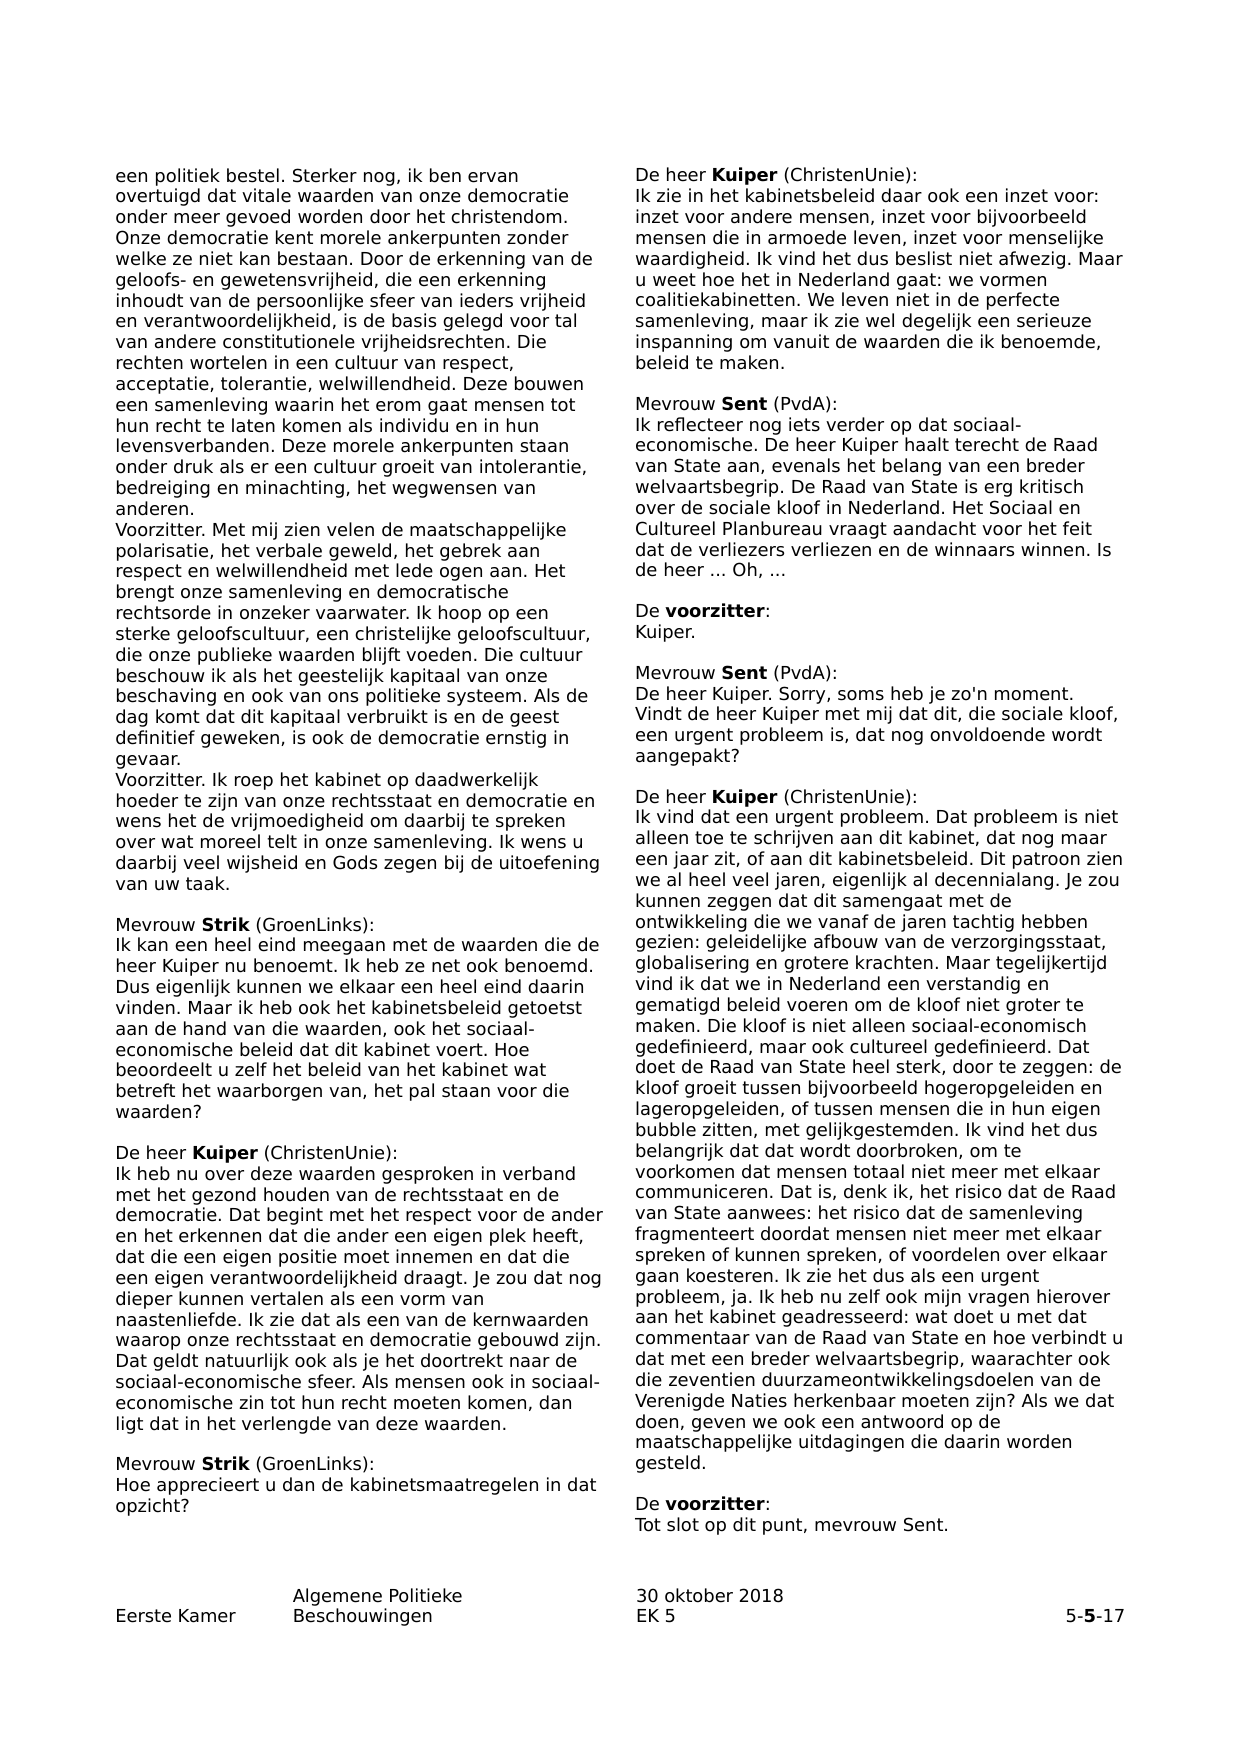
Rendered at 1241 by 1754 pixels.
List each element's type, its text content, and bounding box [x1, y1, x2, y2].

text Ik vind dat een urgent probleem. Dat probleem is niet alleen toe te schrijven aan dit kabinet, dat nog maar een jaar zit, of aan dit kabinetsbeleid. Dit patroon zien we al heel veel jaren, eigenlijk al decennialang. Je zou kunnen zeggen dat dit samengaat met de ontwikkeling die we vanaf de jaren tachtig hebben gezien: geleidelijke afbouw van de verzorgingsstaat, globalisering en grotere krachten. Maar tegelijkertijd vind ik dat we in Nederland een verstandig en gematigd beleid voeren om de kloof niet groter te maken. Die kloof is niet alleen sociaal-economisch gedefinieerd, maar ook cultureel gedefinieerd. Dat doet de Raad van State heel sterk, door te zeggen: de kloof groeit tussen bijvoorbeeld hogeropgeleiden en lageropgeleiden, of tussen mensen die in hun eigen bubble zitten, met gelijkgestemden. Ik vind het dus belangrijk dat dat wordt doorbroken, om te voorkomen dat mensen totaal niet meer met elkaar communiceren. Dat is, denk ik, het risico dat de Raad van State aanwees: het risico dat de samenleving fragmenteert doordat mensen niet meer met elkaar spreken of kunnen spreken, of voordelen over elkaar gaan koesteren. Ik zie het dus als een urgent probleem, ja. Ik heb nu zelf ook mijn vragen hierover aan het kabinet geadresseerd: wat doet u met dat commentaar van de Raad van State en hoe verbindt u dat met een breder welvaartsbegrip, waarachter ook die zeventien duurzameontwikkelingsdoelen van de Verenigde Naties herkenbaar moeten zijn? Als we dat doen, geven we ook een antwoord op de maatschappelijke uitdagingen die daarin worden gesteld. [635, 807, 1125, 1474]
text Ik reflecteer nog iets verder op dat sociaal-economische. De heer Kuiper haalt terecht de Raad van State aan, evenals het belang van een breder welvaartsbegrip. De Raad van State is erg kritisch over de sociale kloof in Nederland. Het Sociaal en Cultureel Planbureau vraagt aandacht voor het feit dat de verliezers verliezen en de winnaars winnen. Is de heer ... Oh, ... [635, 414, 1125, 581]
text Kuiper. [635, 622, 1125, 642]
text Mevrouw Sent (PvdA): [635, 393, 1125, 414]
text De voorzitter: [635, 1494, 1125, 1515]
text Ik kan een heel eind meegaan met de waarden die de heer Kuiper nu benoemt. Ik heb ze net ook benoemd. Dus eigenlijk kunnen we elkaar een heel eind daarin vinden. Maar ik heb ook het kabinetsbeleid getoetst aan de hand van die waarden, ook het sociaal-economische beleid dat dit kabinet voert. Hoe beoordeelt u zelf het beleid van het kabinet wat betreft het waarborgen van, het pal staan voor die waarden? [115, 935, 605, 1123]
text Hoe apprecieert u dan de kabinetsmaatregelen in dat opzicht? [115, 1475, 605, 1517]
text De heer Kuiper (ChristenUnie): [115, 1143, 605, 1163]
text De heer Kuiper. Sorry, soms heb je zo'n moment. Vindt de heer Kuiper met mij dat dit, die sociale kloof, een urgent probleem is, dat nog onvoldoende wordt aangepakt? [635, 683, 1125, 767]
text een politiek bestel. Sterker nog, ik ben ervan overtuigd dat vitale waarden van onze democratie onder meer gevoed worden door het christendom. Onze democratie kent morele ankerpunten zonder welke ze niet kan bestaan. Door de erkenning van de geloofs- en gewetensvrijheid, die een erkenning inhoudt van de persoonlijke sfeer van ieders vrijheid en verantwoordelijkheid, is de basis gelegd voor tal van andere constitutionele vrijheidsrechten. Die rechten wortelen in een cultuur van respect, acceptatie, tolerantie, welwillendheid. Deze bouwen een samenleving waarin het erom gaat mensen tot hun recht te laten komen als individu en in hun levensverbanden. Deze morele ankerpunten staan onder druk als er een cultuur groeit van intolerantie, bedreiging en minachting, het wegwensen van anderen. [115, 165, 605, 519]
text Ik heb nu over deze waarden gesproken in verband met het gezond houden van de rechtsstaat en de democratie. Dat begint met het respect voor de ander en het erkennen dat die ander een eigen plek heeft, dat die een eigen positie moet innemen en dat die een eigen verantwoordelijkheid draagt. Je zou dat nog dieper kunnen vertalen als een vorm van naastenliefde. Ik zie dat als een van de kernwaarden waarop onze rechtsstaat en democratie gebouwd zijn. Dat geldt natuurlijk ook als je het doortrekt naar de sociaal-economische sfeer. Als mensen ook in sociaal-economische zin tot hun recht moeten komen, dan ligt dat in het verlengde van deze waarden. [115, 1163, 605, 1434]
text Voorzitter. Met mij zien velen de maatschappelijke polarisatie, het verbale geweld, het gebrek aan respect en welwillendheid met lede ogen aan. Het brengt onze samenleving en democratische rechtsorde in onzeker vaarwater. Ik hoop op een sterke geloofscultuur, een christelijke geloofscultuur, die onze publieke waarden blijft voeden. Die cultuur beschouw ik als het geestelijk kapitaal van onze beschaving en ook van ons politieke systeem. Als de dag komt dat dit kapitaal verbruikt is en de geest definitief geweken, is ook de democratie ernstig in gevaar. [115, 519, 605, 769]
text Mevrouw Strik (GroenLinks): [115, 1454, 605, 1475]
text Voorzitter. Ik roep het kabinet op daadwerkelijk hoeder te zijn van onze rechtsstaat en democratie en wens het de vrijmoedigheid om daarbij te spreken over wat moreel telt in onze samenleving. Ik wens u daarbij veel wijsheid en Gods zegen bij de uitoefening van uw taak. [115, 769, 605, 894]
text Mevrouw Sent (PvdA): [635, 662, 1125, 683]
text Tot slot op dit punt, mevrouw Sent. [635, 1515, 1125, 1536]
text De heer Kuiper (ChristenUnie): [635, 165, 1125, 186]
text Mevrouw Strik (GroenLinks): [115, 914, 605, 935]
text Ik zie in het kabinetsbeleid daar ook een inzet voor: inzet voor andere mensen, inzet voor bijvoorbeeld mensen die in armoede leven, inzet voor menselijke waardigheid. Ik vind het dus beslist niet afwezig. Maar u weet hoe het in Nederland gaat: we vormen coalitiekabinetten. We leven niet in de perfecte samenleving, maar ik zie wel degelijk een serieuze inspanning om vanuit de waarden die ik benoemde, beleid te maken. [635, 186, 1125, 373]
text De heer Kuiper (ChristenUnie): [635, 787, 1125, 807]
text De voorzitter: [635, 601, 1125, 622]
